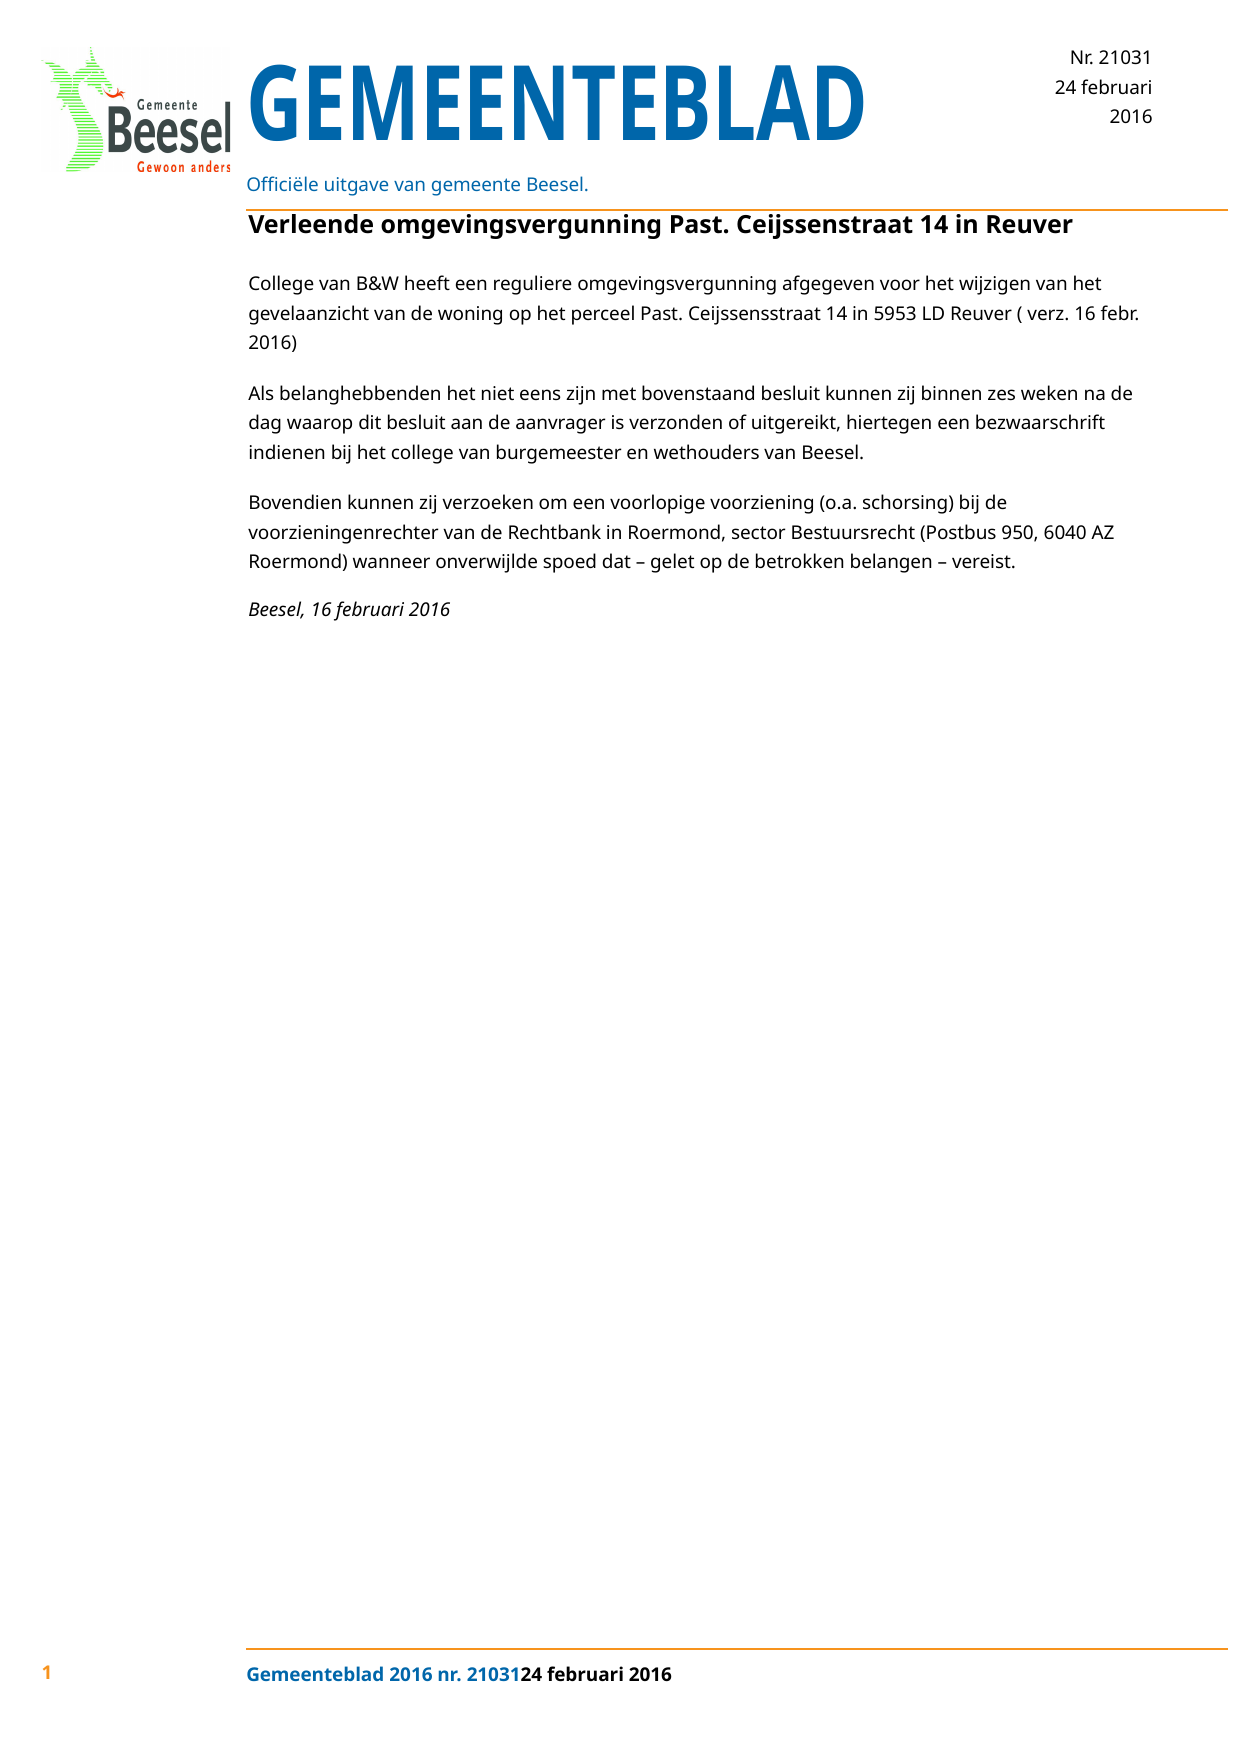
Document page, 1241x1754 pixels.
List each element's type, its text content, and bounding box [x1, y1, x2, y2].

text Beesel, 16 februari 2016 [248, 596, 1152, 622]
text College van B&W heeft een reguliere omgevingsvergunning afgegeven voor het wijzigen van het gevelaanzicht van de woning op het perceel Past. Ceijssensstraat 14 in 5953 LD Reuver ( verz. 16 febr. 2016) [248, 270, 1152, 355]
text Verleende omgevingsvergunning Past. Ceijssenstraat 14 in Reuver [248, 211, 1152, 241]
text Bovendien kunnen zij verzoeken om een voorlopige voorziening (o.a. schorsing) bij de voorzieningenrechter van de Rechtbank in Roermond, sector Bestuursrecht (Postbus 950, 6040 AZ Roermond) wanneer onverwijlde spoed dat – gelet op de betrokken belangen – vereist. [248, 489, 1152, 574]
text Als belanghebbenden het niet eens zijn met bovenstaand besluit kunnen zij binnen zes weken na de dag waarop dit besluit aan de aanvrager is verzonden of uitgereikt, hiertegen een bezwaarschrift indienen bij het college van burgemeester en wethouders van Beesel. [248, 380, 1152, 465]
picture [41, 47, 231, 172]
